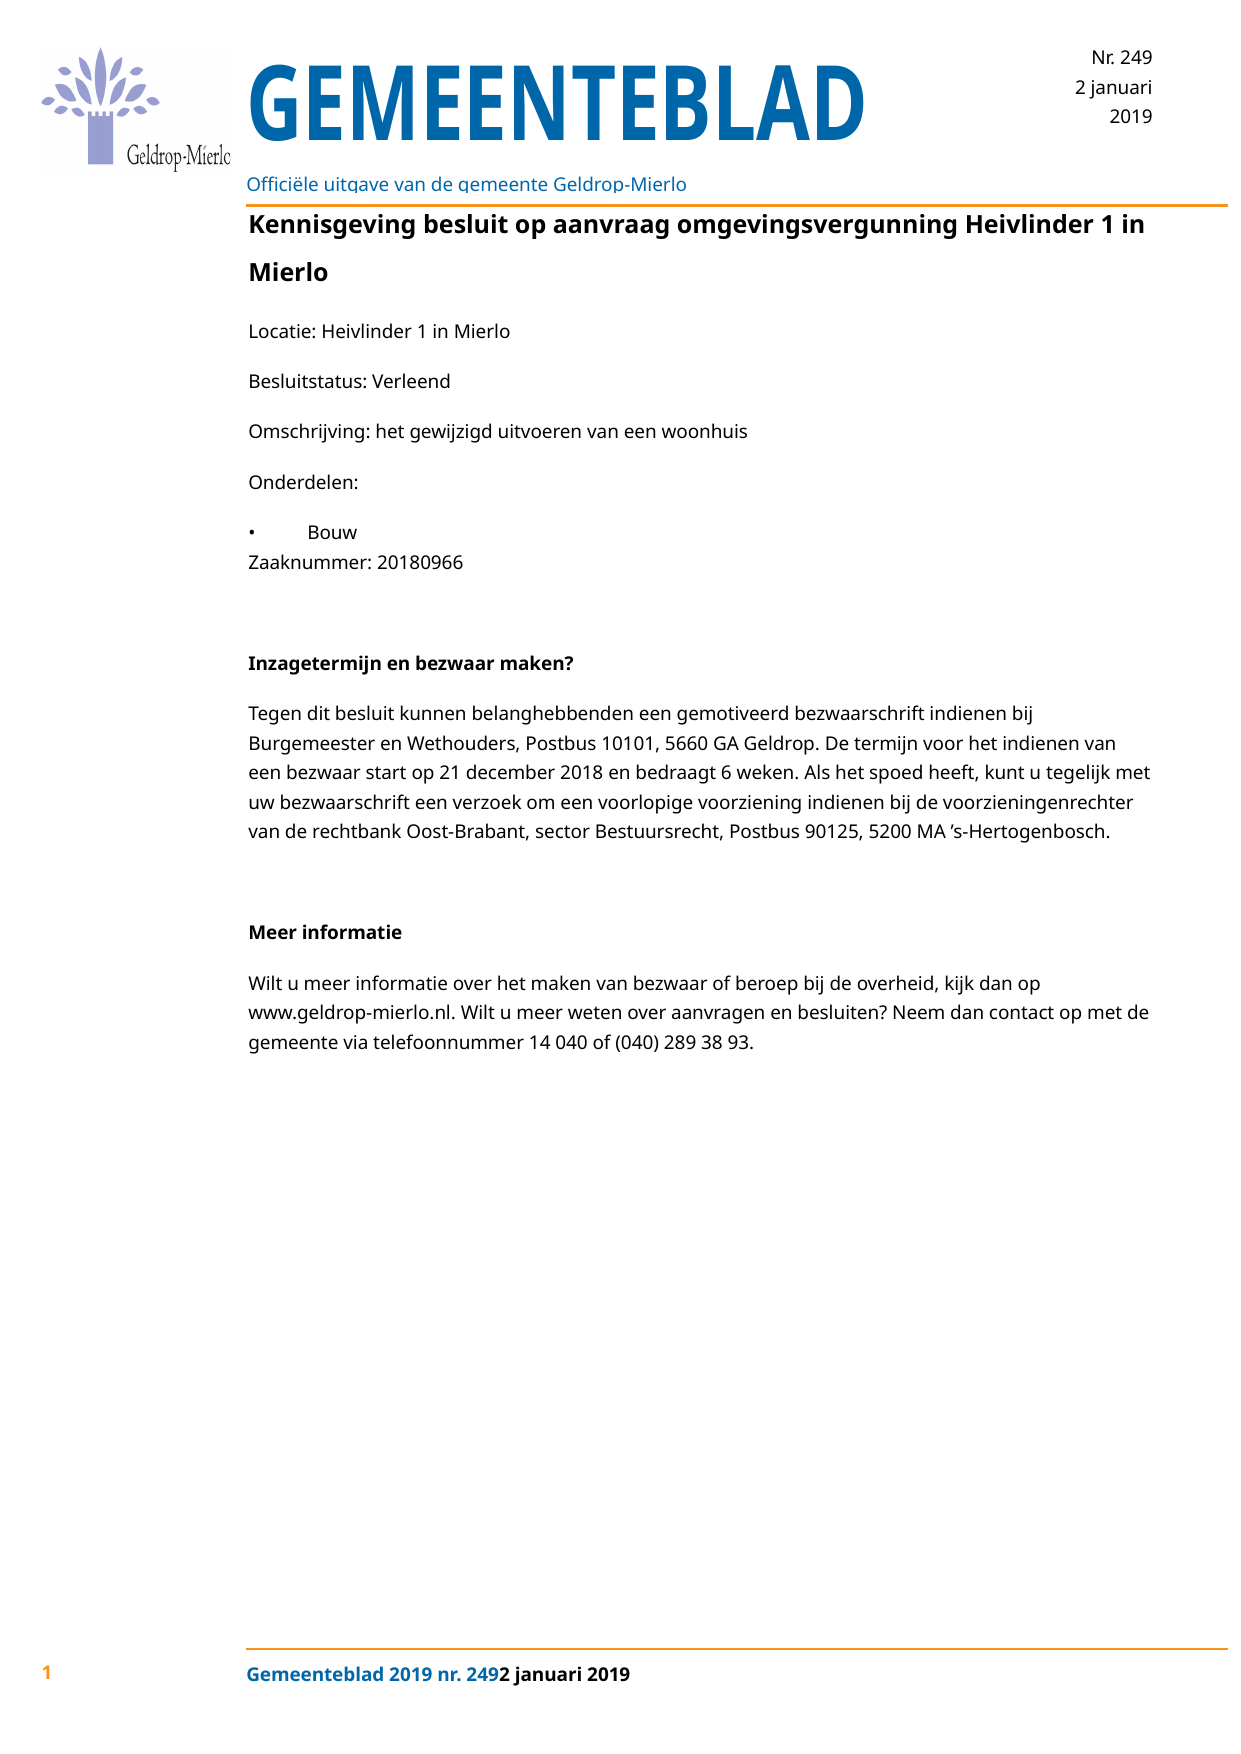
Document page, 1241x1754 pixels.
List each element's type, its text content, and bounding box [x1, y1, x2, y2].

text Wilt u meer informatie over het maken van bezwaar of beroep bij de overheid, kijk dan op www.geldrop-mierlo.nl. Wilt u meer weten over aanvragen en besluiten? Neem dan contact op met de gemeente via telefoonnummer 14 040 of (040) 289 38 93. [248, 970, 1152, 1055]
list Bouw [248, 519, 1152, 545]
text Kennisgeving besluit op aanvraag omgevingsvergunning Heivlinder 1 in Mierlo [248, 207, 1152, 288]
text Besluitstatus: Verleend [248, 368, 1152, 394]
text Meer informatie [248, 919, 1152, 945]
text Onderdelen: [248, 469, 1152, 495]
picture [41, 47, 231, 172]
text Zaaknummer: 20180966 [248, 549, 1152, 575]
text Locatie: Heivlinder 1 in Mierlo [248, 318, 1152, 344]
text Omschrijving: het gewijzigd uitvoeren van een woonhuis [248, 419, 1152, 444]
text Inzagetermijn en bezwaar maken? [248, 650, 1152, 676]
text Tegen dit besluit kunnen belanghebbenden een gemotiveerd bezwaarschrift indienen bij Burgemeester en Wethouders, Postbus 10101, 5660 GA Geldrop. De termijn voor het indienen van een bezwaar start op 21 december 2018 en bedraagt 6 weken. Als het spoed heeft, kunt u tegelijk met uw bezwaarschrift een verzoek om een voorlopige voorziening indienen bij de voorzieningenrechter van de rechtbank Oost-Brabant, sector Bestuursrecht, Postbus 90125, 5200 MA ’s-Hertogenbosch. [248, 700, 1152, 844]
